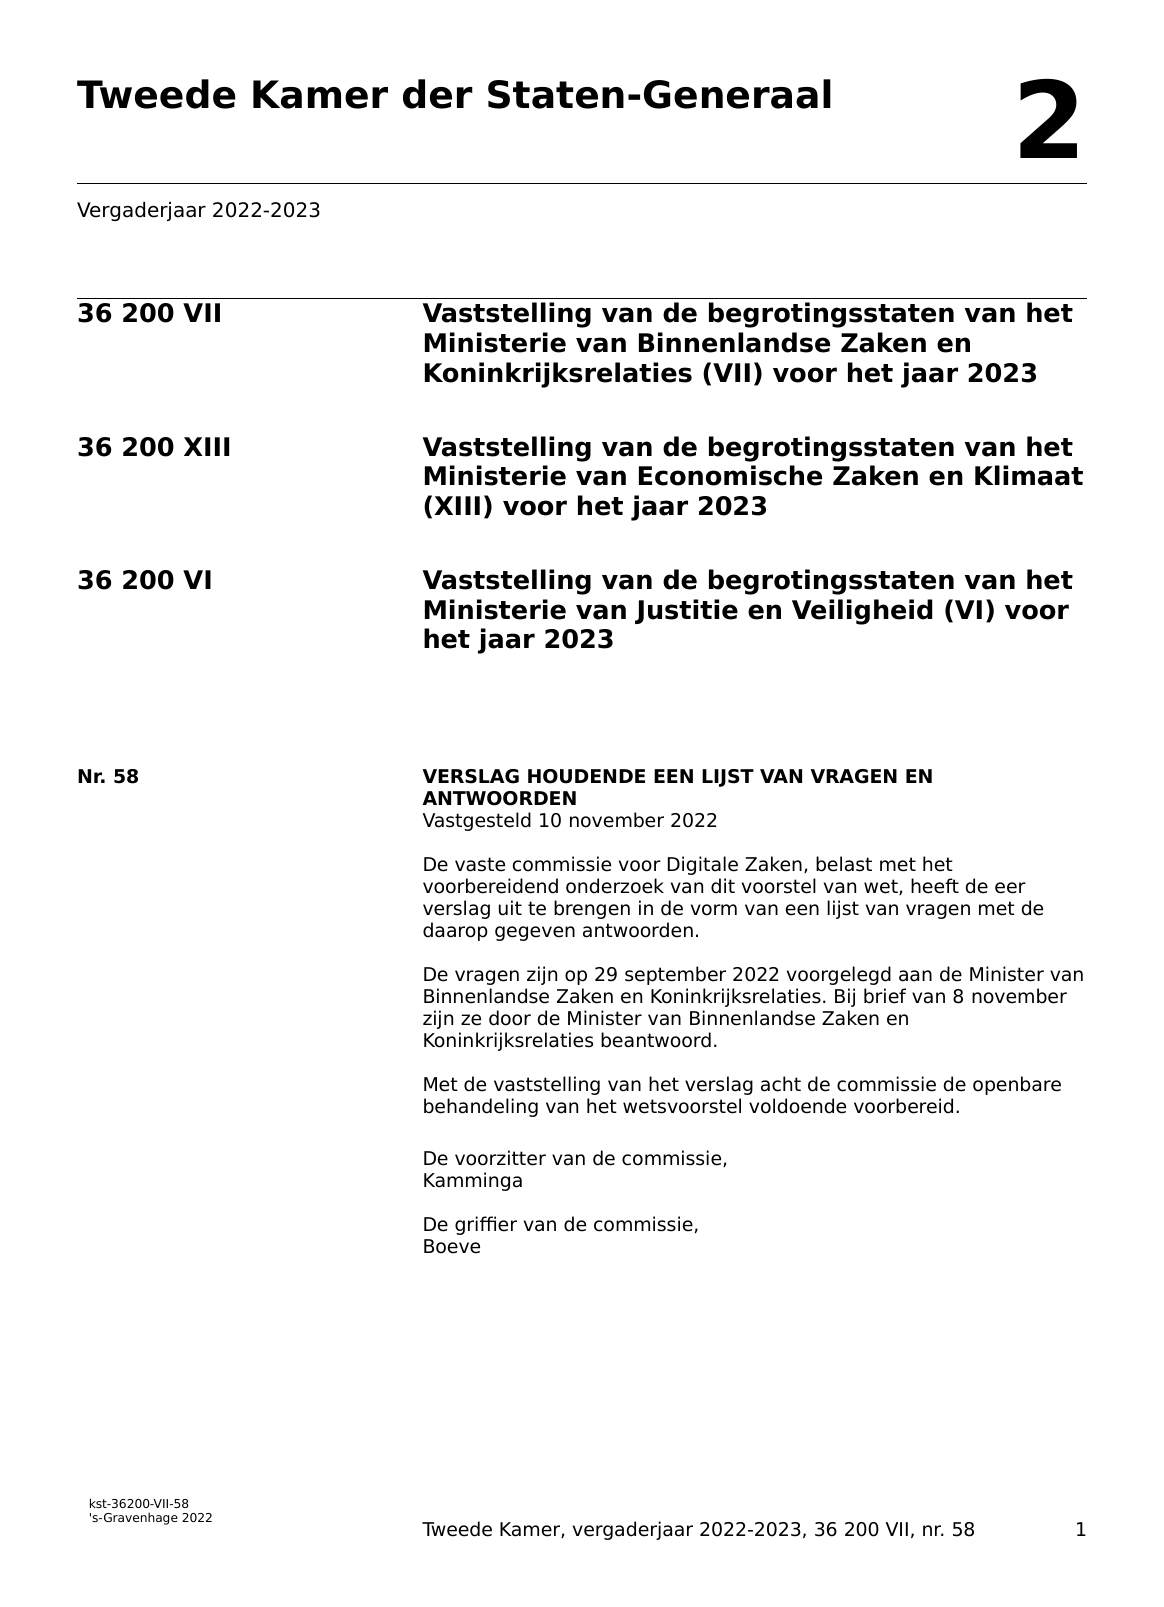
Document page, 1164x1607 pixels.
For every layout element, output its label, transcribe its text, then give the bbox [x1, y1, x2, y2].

table_header 2 [886, 59, 1087, 183]
table_header Tweede Kamer der Staten-Generaal [77, 59, 886, 183]
text De vragen zijn op 29 september 2022 voorgelegd aan de Minister van Binnenlandse Zaken en Koninkrijksrelaties. Bij brief van 8 november zijn ze door de Minister van Binnenlandse Zaken en Koninkrijksrelaties beantwoord. [422, 964, 1087, 1052]
text kst-36200-VII-58 [88, 1497, 323, 1511]
text 's-Gravenhage 2022 [88, 1511, 323, 1525]
subtitle Nr. 58 VERSLAG HOUDENDE EEN LIJST VAN VRAGEN EN ANTWOORDEN [77, 766, 1087, 810]
table_cell Vergaderjaar 2022-2023 [77, 184, 1087, 298]
text De voorzitter van de commissie, Kamminga [422, 1148, 1087, 1192]
subtitle 36 200 XIII Vaststelling van de begrotingsstaten van het Ministerie van Economische Zaken en Klimaat (XIII) voor het jaar 2023 [77, 432, 1087, 521]
subtitle 36 200 VII Vaststelling van de begrotingsstaten van het Ministerie van Binnenlandse Zaken en Koninkrijksrelaties (VII) voor het jaar 2023 [77, 299, 1087, 388]
text Met de vaststelling van het verslag acht de commissie de openbare behandeling van het wetsvoorstel voldoende voorbereid. [422, 1074, 1087, 1118]
text Vastgesteld 10 november 2022 [422, 810, 1087, 832]
text De griffier van de commissie, Boeve [422, 1214, 1087, 1258]
subtitle 36 200 VI Vaststelling van de begrotingsstaten van het Ministerie van Justitie en Veiligheid (VI) voor het jaar 2023 [77, 566, 1087, 655]
text De vaste commissie voor Digitale Zaken, belast met het voorbereidend onderzoek van dit voorstel van wet, heeft de eer verslag uit te brengen in de vorm van een lijst van vragen met de daarop gegeven antwoorden. [422, 854, 1087, 942]
